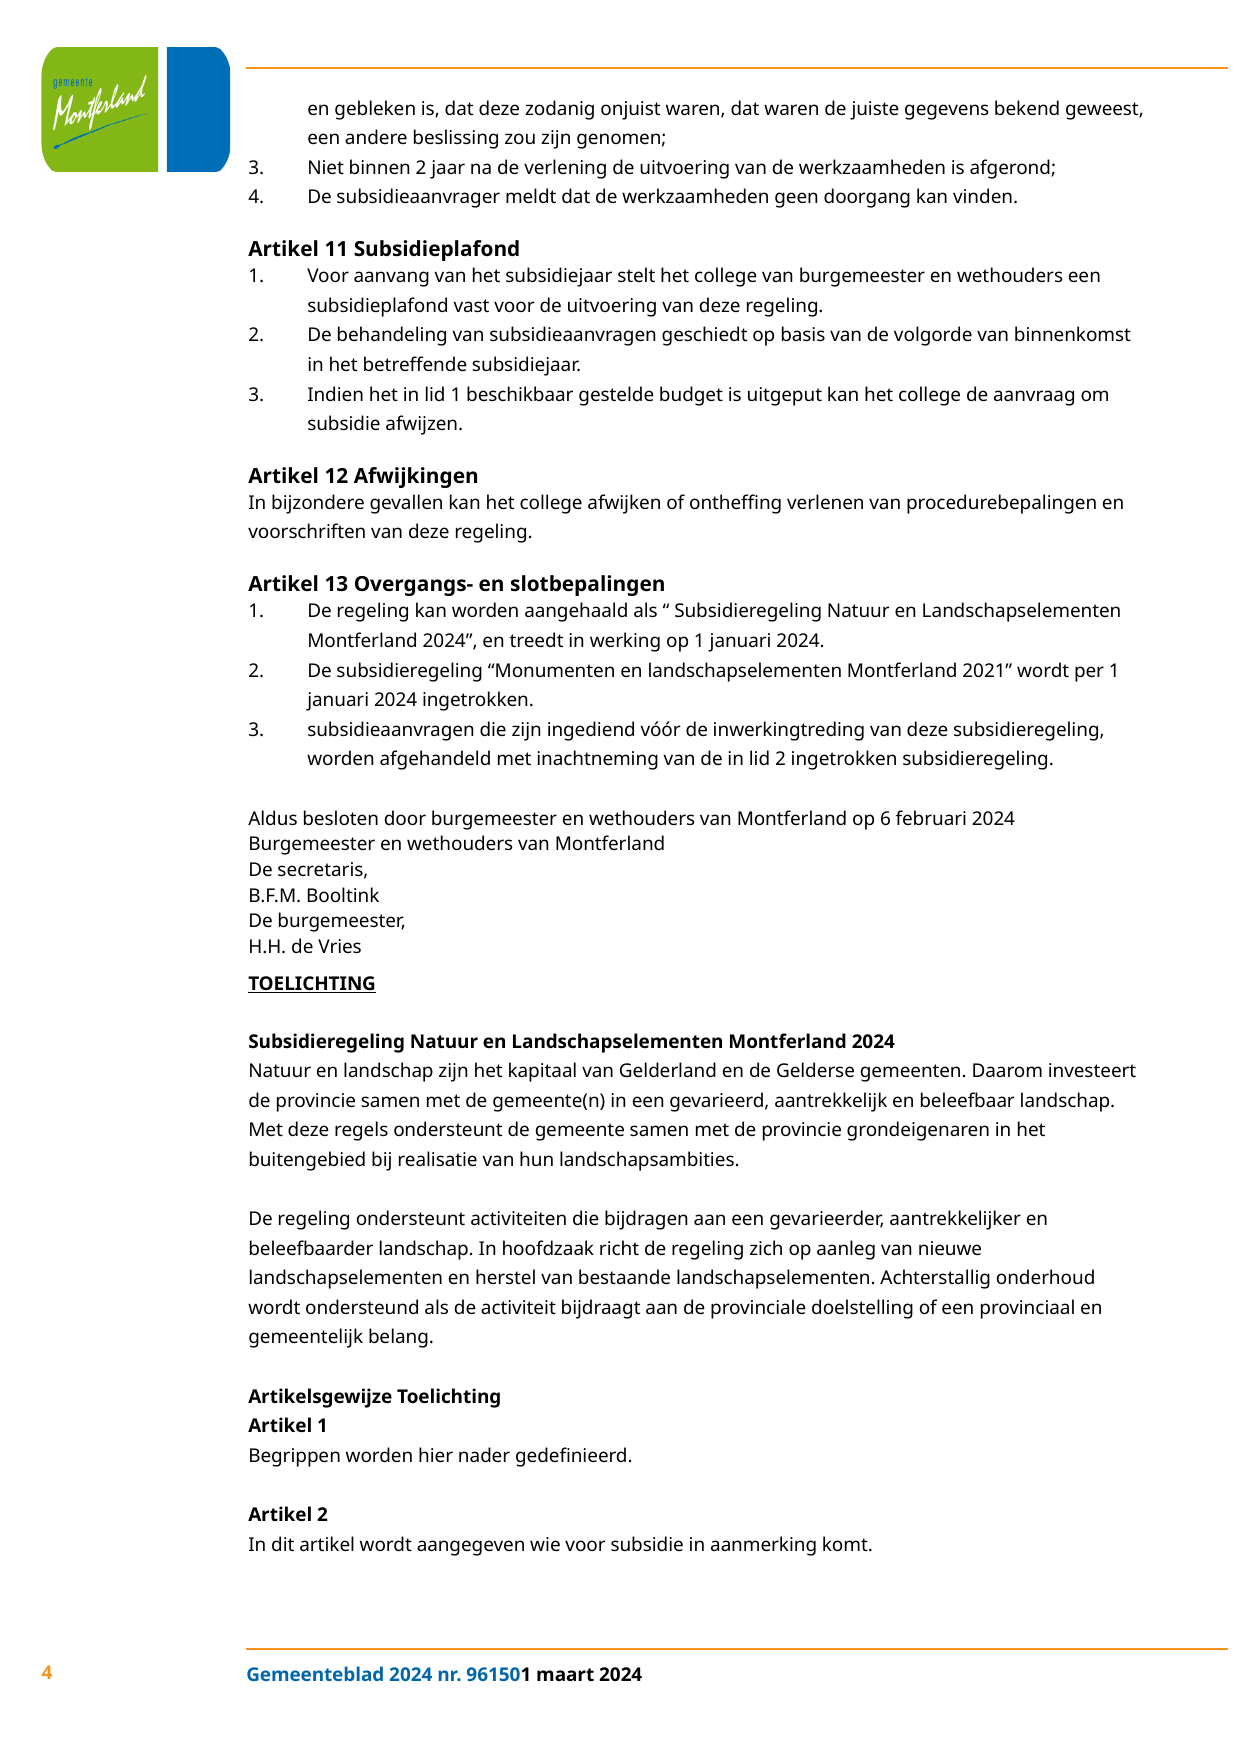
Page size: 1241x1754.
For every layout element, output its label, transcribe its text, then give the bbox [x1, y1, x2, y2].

text In bijzondere gevallen kan het college afwijken of ontheffing verlenen van procedurebepalingen en voorschriften van deze regeling. [248, 489, 1152, 544]
list Niet binnen 2 jaar na de verlening de uitvoering van de werkzaamheden is afgerond; [248, 154, 1152, 180]
text Artikelsgewijze Toelichting [248, 1383, 1152, 1409]
text Begrippen worden hier nader gedefinieerd. [248, 1442, 1152, 1468]
list De subsidieaanvrager meldt dat de werkzaamheden geen doorgang kan vinden. [248, 183, 1152, 209]
list en gebleken is, dat deze zodanig onjuist waren, dat waren de juiste gegevens bekend geweest, een andere beslissing zou zijn genomen; [248, 95, 1152, 150]
text Artikel 13 Overgangs- en slotbepalingen [248, 569, 1152, 598]
text TOELICHTING [248, 959, 1152, 999]
text Artikel 11 Subsidieplafond [248, 234, 1152, 262]
text In dit artikel wordt aangegeven wie voor subsidie in aanmerking komt. [248, 1531, 1152, 1557]
text De secretaris, [248, 856, 1152, 882]
text Aldus besloten door burgemeester en wethouders van Montferland op 6 februari 2024 [248, 805, 1152, 830]
list Indien het in lid 1 beschikbaar gestelde budget is uitgeput kan het college de aanvraag om subsidie afwijzen. [248, 381, 1152, 436]
text H.H. de Vries [248, 933, 1152, 959]
text Subsidieregeling Natuur en Landschapselementen Montferland 2024 [248, 1028, 1152, 1054]
list subsidieaanvragen die zijn ingediend vóór de inwerkingtreding van deze subsidieregeling, worden afgehandeld met inachtneming van de in lid 2 ingetrokken subsidieregeling. [248, 716, 1152, 771]
text Artikel 1 [248, 1412, 1152, 1438]
text De burgemeester, [248, 908, 1152, 933]
text Burgemeester en wethouders van Montferland [248, 830, 1152, 856]
picture [41, 47, 231, 172]
text Artikel 12 Afwijkingen [248, 461, 1152, 489]
list De subsidieregeling “Monumenten en landschapselementen Montferland 2021” wordt per 1 januari 2024 ingetrokken. [248, 657, 1152, 712]
text B.F.M. Booltink [248, 882, 1152, 908]
text De regeling ondersteunt activiteiten die bijdragen aan een gevarieerder, aantrekkelijker en beleefbaarder landschap. In hoofdzaak richt de regeling zich op aanleg van nieuwe landschapselementen en herstel van bestaande landschapselementen. Achterstallig onderhoud wordt ondersteund als de activiteit bijdraagt aan de provinciale doelstelling of een provinciaal en gemeentelijk belang. [248, 1205, 1152, 1349]
list De regeling kan worden aangehaald als “ Subsidieregeling Natuur en Landschapselementen Montferland 2024”, en treedt in werking op 1 januari 2024. [248, 598, 1152, 653]
text Natuur en landschap zijn het kapitaal van Gelderland en de Gelderse gemeenten. Daarom investeert de provincie samen met de gemeente(n) in een gevarieerd, aantrekkelijk en beleefbaar landschap. Met deze regels ondersteunt de gemeente samen met de provincie grondeigenaren in het buitengebied bij realisatie van hun landschapsambities. [248, 1057, 1152, 1172]
list Voor aanvang van het subsidiejaar stelt het college van burgemeester en wethouders een subsidieplafond vast voor de uitvoering van deze regeling. [248, 262, 1152, 318]
list De behandeling van subsidieaanvragen geschiedt op basis van de volgorde van binnenkomst in het betreffende subsidiejaar. [248, 322, 1152, 377]
text Artikel 2 [248, 1501, 1152, 1527]
